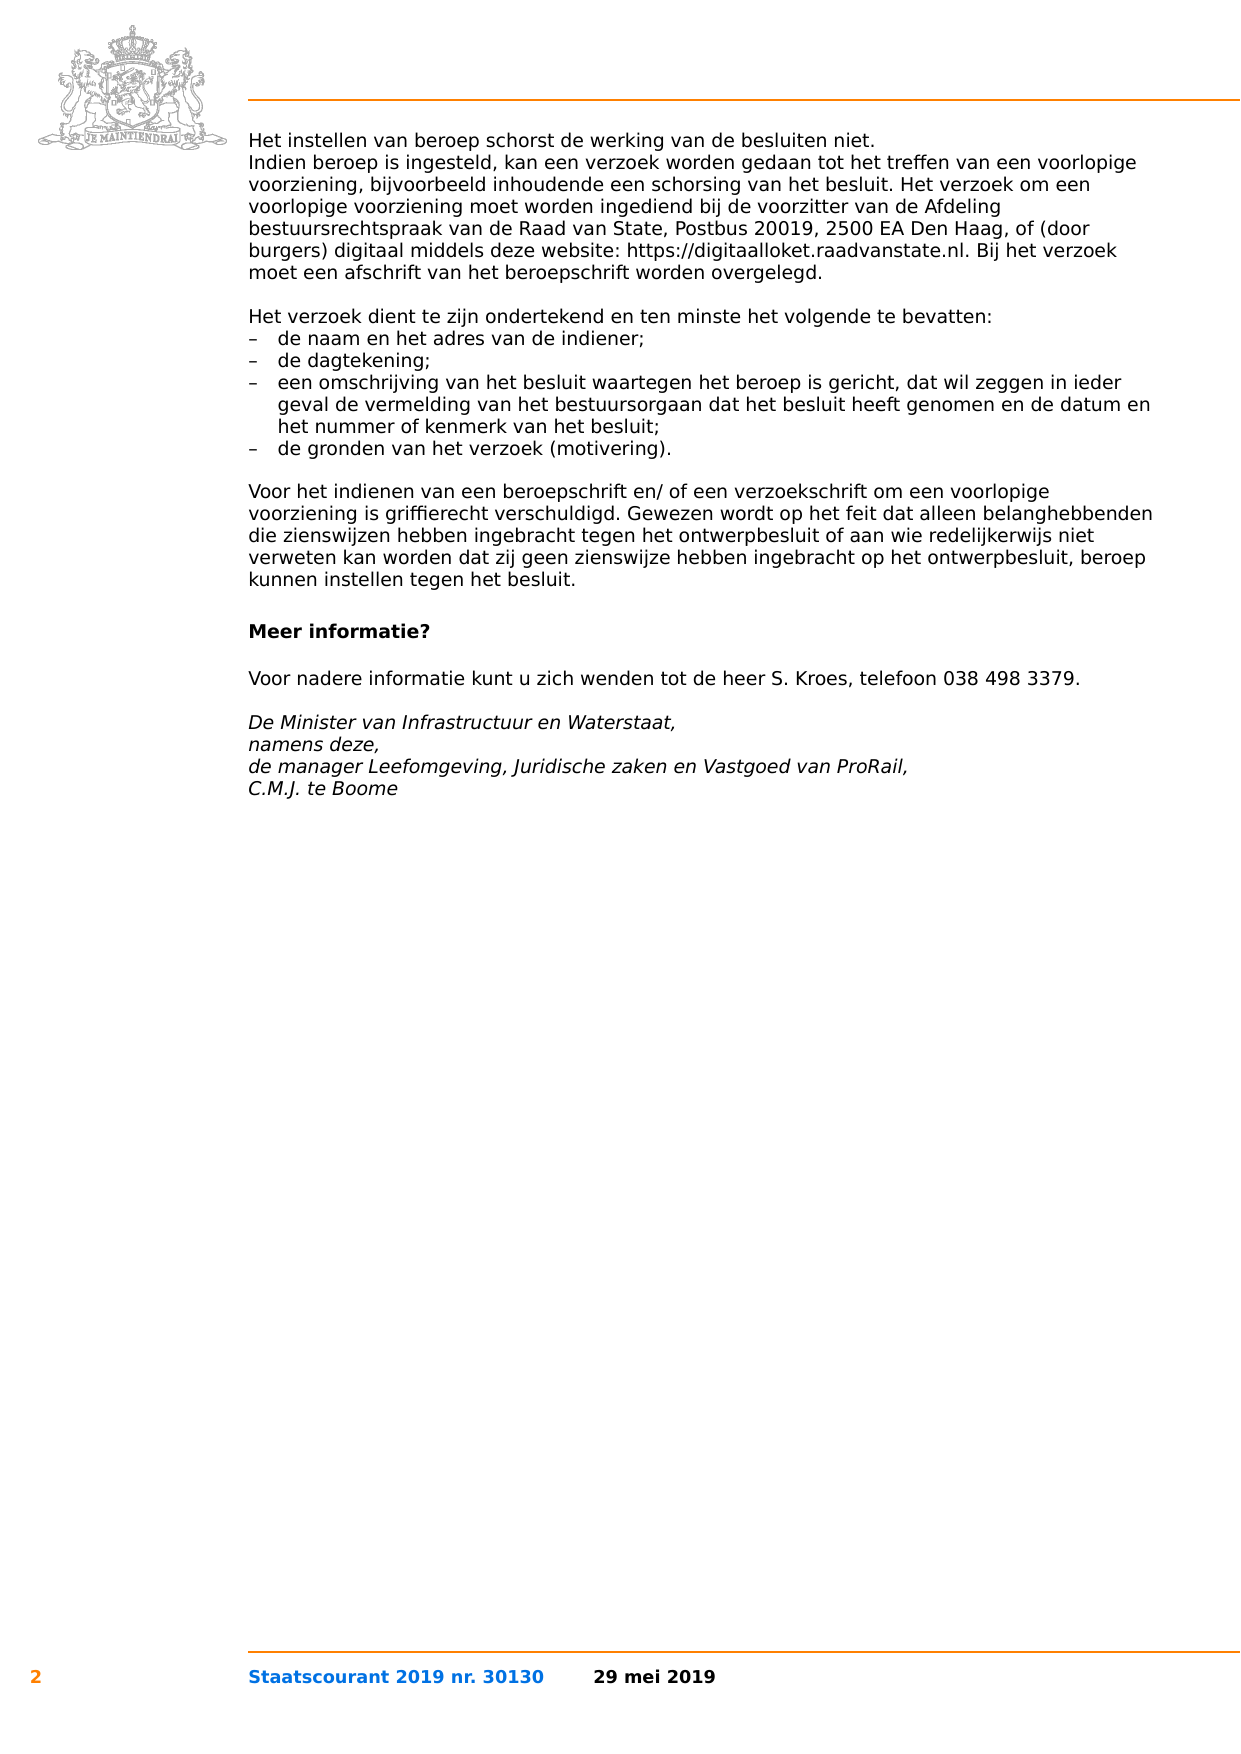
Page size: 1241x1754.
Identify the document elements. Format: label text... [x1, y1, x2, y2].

text Voor het indienen van een beroepschrift en/ of een verzoekschrift om een voorlopige voorziening is griffierecht verschuldigd. Gewezen wordt op het feit dat alleen belanghebbenden die zienswijzen hebben ingebracht tegen het ontwerpbesluit of aan wie redelijkerwijs niet verweten kan worden dat zij geen zienswijze hebben ingebracht op het ontwerpbesluit, beroep kunnen instellen tegen het besluit. [248, 481, 1163, 591]
text Indien beroep is ingesteld, kan een verzoek worden gedaan tot het treffen van een voorlopige voorziening, bijvoorbeeld inhoudende een schorsing van het besluit. Het verzoek om een voorlopige voorziening moet worden ingediend bij de voorzitter van de Afdeling bestuursrechtspraak van de Raad van State, Postbus 20019, 2500 EA Den Haag, of (door burgers) digitaal middels deze website: https://digitaalloket.raadvanstate.nl. Bij het verzoek moet een afschrift van het beroepschrift worden overgelegd. [248, 152, 1163, 284]
text – een omschrijving van het besluit waartegen het beroep is gericht, dat wil zeggen in ieder geval de vermelding van het bestuursorgaan dat het besluit heeft genomen en de datum en het nummer of kenmerk van het besluit; [248, 372, 1163, 437]
text – de dagtekening; [248, 349, 1163, 372]
text Voor nadere informatie kunt u zich wenden tot de heer S. Kroes, telefoon 038 498 3379. [248, 668, 1163, 690]
text Het instellen van beroep schorst de werking van de besluiten niet. [248, 130, 1163, 152]
text Het verzoek dient te zijn ondertekend en ten minste het volgende te bevatten: [248, 306, 1163, 328]
text De Minister van Infrastructuur en Waterstaat, namens deze, de manager Leefomgeving, Juridische zaken en Vastgoed van ProRail, C.M.J. te Boome [248, 712, 1163, 800]
subtitle Meer informatie? [248, 621, 1163, 643]
text – de gronden van het verzoek (motivering). [248, 437, 1163, 459]
text – de naam en het adres van de indiener; [248, 328, 1163, 349]
picture [38, 25, 227, 150]
